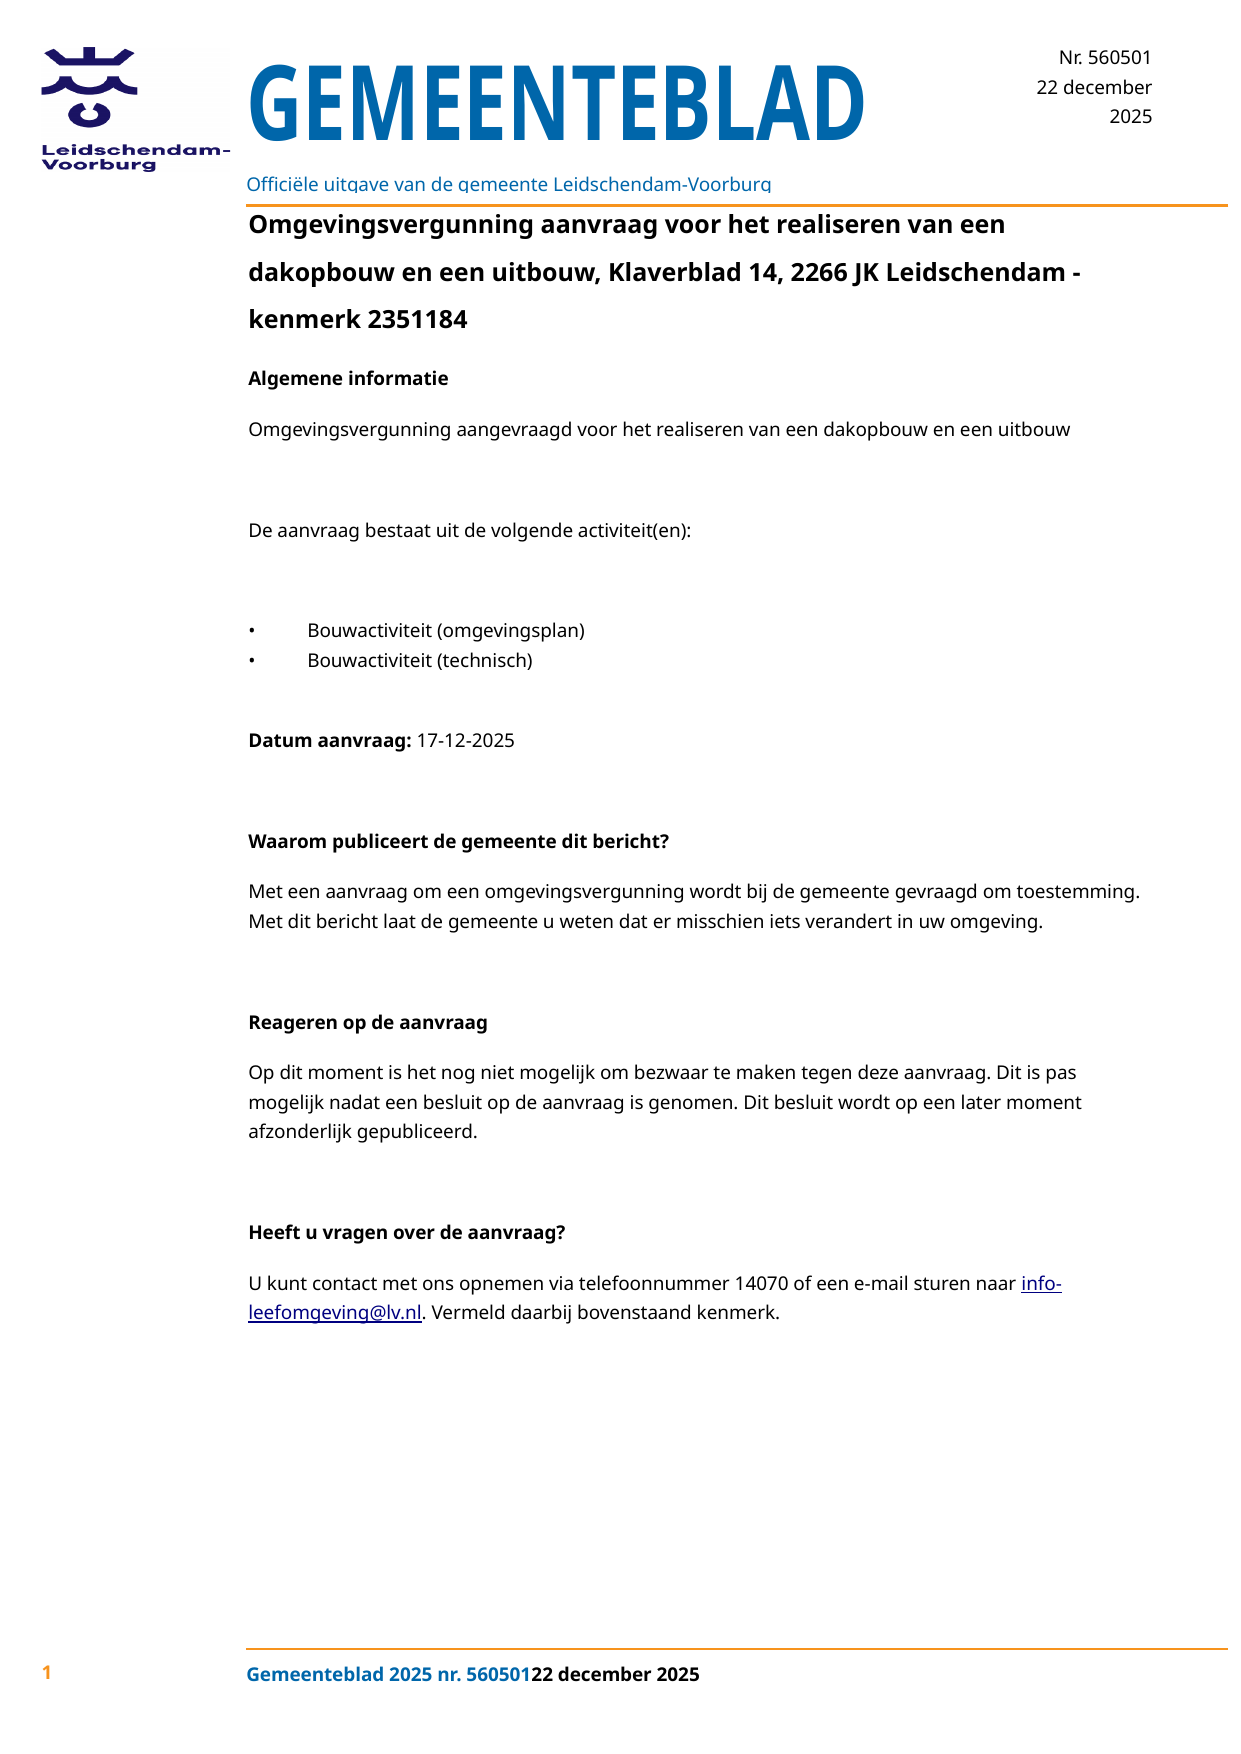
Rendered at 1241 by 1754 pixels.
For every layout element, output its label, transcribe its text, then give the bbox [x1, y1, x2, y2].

list Bouwactiviteit (omgevingsplan) [248, 618, 1152, 643]
text Algemene informatie [248, 366, 1152, 391]
text De aanvraag bestaat uit de volgende activiteit(en): [248, 517, 1152, 542]
text Waarom publiceert de gemeente dit bericht? [248, 828, 1152, 854]
text Met een aanvraag om een omgevingsvergunning wordt bij de gemeente gevraagd om toestemming. Met dit bericht laat de gemeente u weten dat er misschien iets verandert in uw omgeving. [248, 878, 1152, 934]
picture [41, 47, 231, 172]
list Bouwactiviteit (technisch) [248, 647, 1152, 673]
text U kunt contact met ons opnemen via telefoonnummer 14070 of een e-mail sturen naar info-leefomgeving@lv.nl. Vermeld daarbij bovenstaand kenmerk. [248, 1270, 1152, 1325]
text Reageren op de aanvraag [248, 1009, 1152, 1034]
text Heeft u vragen over de aanvraag? [248, 1219, 1152, 1245]
text Datum aanvraag: 17-12-2025 [248, 727, 1152, 753]
text Op dit moment is het nog niet mogelijk om bezwaar te maken tegen deze aanvraag. Dit is pas mogelijk nadat een besluit op de aanvraag is genomen. Dit besluit wordt op een later moment afzonderlijk gepubliceerd. [248, 1059, 1152, 1144]
text Omgevingsvergunning aanvraag voor het realiseren van een dakopbouw en een uitbouw, Klaverblad 14, 2266 JK Leidschendam - kenmerk 2351184 [248, 207, 1152, 336]
text Omgevingsvergunning aangevraagd voor het realiseren van een dakopbouw en een uitbouw [248, 416, 1152, 442]
